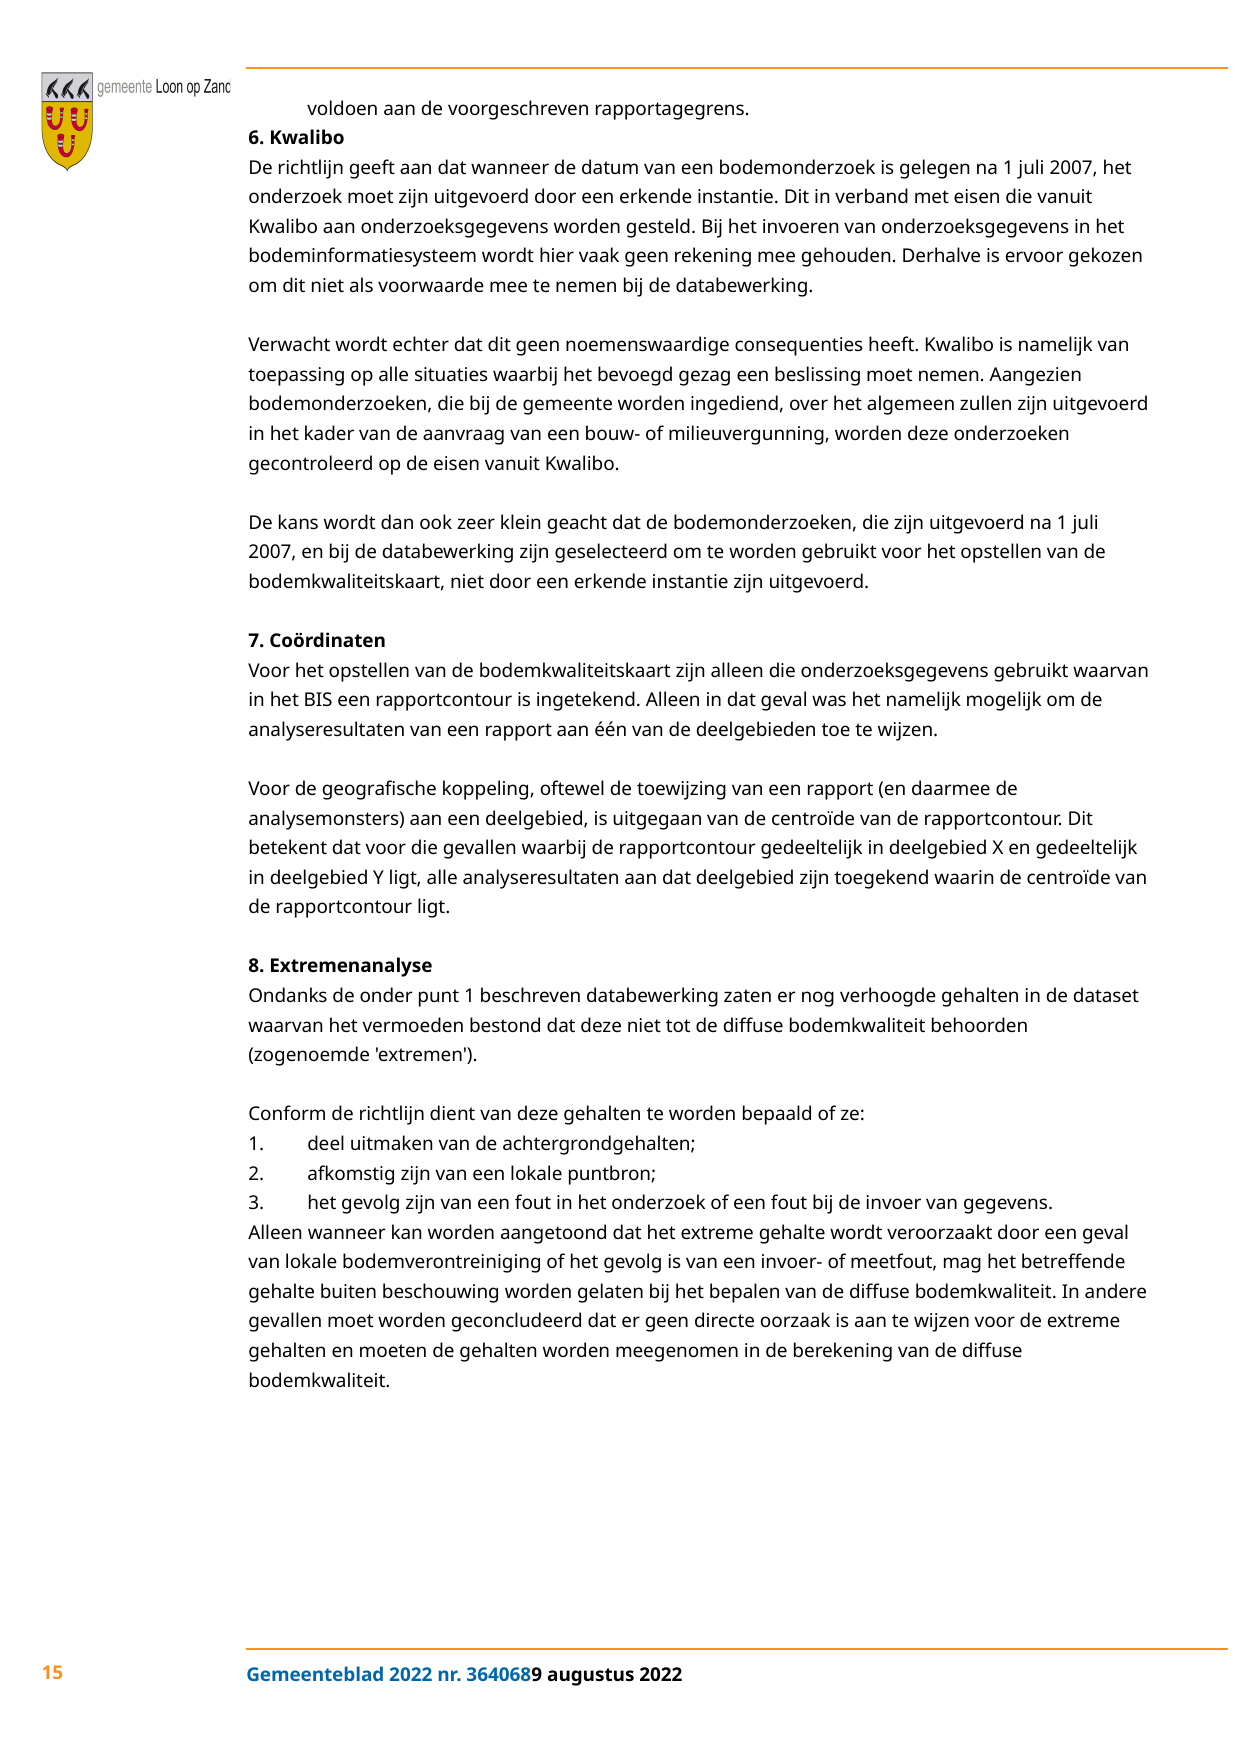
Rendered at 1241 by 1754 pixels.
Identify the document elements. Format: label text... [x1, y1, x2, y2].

text 8. Extremenanalyse [248, 953, 1152, 978]
list afkomstig zijn van een lokale puntbron; [248, 1160, 1152, 1186]
list voldoen aan de voorgeschreven rapportagegrens. [248, 95, 1152, 121]
text Voor de geografische koppeling, oftewel de toewijzing van een rapport (en daarmee de analysemonsters) aan een deelgebied, is uitgegaan van de centroïde van de rapportcontour. Dit betekent dat voor die gevallen waarbij de rapportcontour gedeeltelijk in deelgebied X en gedeeltelijk in deelgebied Y ligt, alle analyseresultaten aan dat deelgebied zijn toegekend waarin de centroïde van de rapportcontour ligt. [248, 775, 1152, 919]
list deel uitmaken van de achtergrondgehalten; [248, 1130, 1152, 1156]
list het gevolg zijn van een fout in het onderzoek of een fout bij de invoer van gegevens. [248, 1189, 1152, 1215]
picture [41, 47, 231, 172]
text Alleen wanneer kan worden aangetoond dat het extreme gehalte wordt veroorzaakt door een geval van lokale bodemverontreiniging of het gevolg is van een invoer- of meetfout, mag het betreffende gehalte buiten beschouwing worden gelaten bij het bepalen van de diffuse bodemkwaliteit. In andere gevallen moet worden geconcludeerd dat er geen directe oorzaak is aan te wijzen voor de extreme gehalten en moeten de gehalten worden meegenomen in de berekening van de diffuse bodemkwaliteit. [248, 1219, 1152, 1393]
text Ondanks de onder punt 1 beschreven databewerking zaten er nog verhoogde gehalten in de dataset waarvan het vermoeden bestond dat deze niet tot de diffuse bodemkwaliteit behoorden (zogenoemde 'extremen'). [248, 982, 1152, 1067]
text 7. Coördinaten [248, 627, 1152, 653]
text Conform de richtlijn dient van deze gehalten te worden bepaald of ze: [248, 1101, 1152, 1126]
text De kans wordt dan ook zeer klein geacht dat de bodemonderzoeken, die zijn uitgevoerd na 1 juli 2007, en bij de databewerking zijn geselecteerd om te worden gebruikt voor het opstellen van de bodemkwaliteitskaart, niet door een erkende instantie zijn uitgevoerd. [248, 509, 1152, 594]
text Voor het opstellen van de bodemkwaliteitskaart zijn alleen die onderzoeksgegevens gebruikt waarvan in het BIS een rapportcontour is ingetekend. Alleen in dat geval was het namelijk mogelijk om de analyseresultaten van een rapport aan één van de deelgebieden toe te wijzen. [248, 657, 1152, 742]
text De richtlijn geeft aan dat wanneer de datum van een bodemonderzoek is gelegen na 1 juli 2007, het onderzoek moet zijn uitgevoerd door een erkende instantie. Dit in verband met eisen die vanuit Kwalibo aan onderzoeksgegevens worden gesteld. Bij het invoeren van onderzoeksgegevens in het bodeminformatiesysteem wordt hier vaak geen rekening mee gehouden. Derhalve is ervoor gekozen om dit niet als voorwaarde mee te nemen bij de databewerking. [248, 154, 1152, 298]
text Verwacht wordt echter dat dit geen noemenswaardige consequenties heeft. Kwalibo is namelijk van toepassing op alle situaties waarbij het bevoegd gezag een beslissing moet nemen. Aangezien bodemonderzoeken, die bij de gemeente worden ingediend, over het algemeen zullen zijn uitgevoerd in het kader van de aanvraag van een bouw- of milieuvergunning, worden deze onderzoeken gecontroleerd op de eisen vanuit Kwalibo. [248, 331, 1152, 476]
text 6. Kwalibo [248, 124, 1152, 150]
